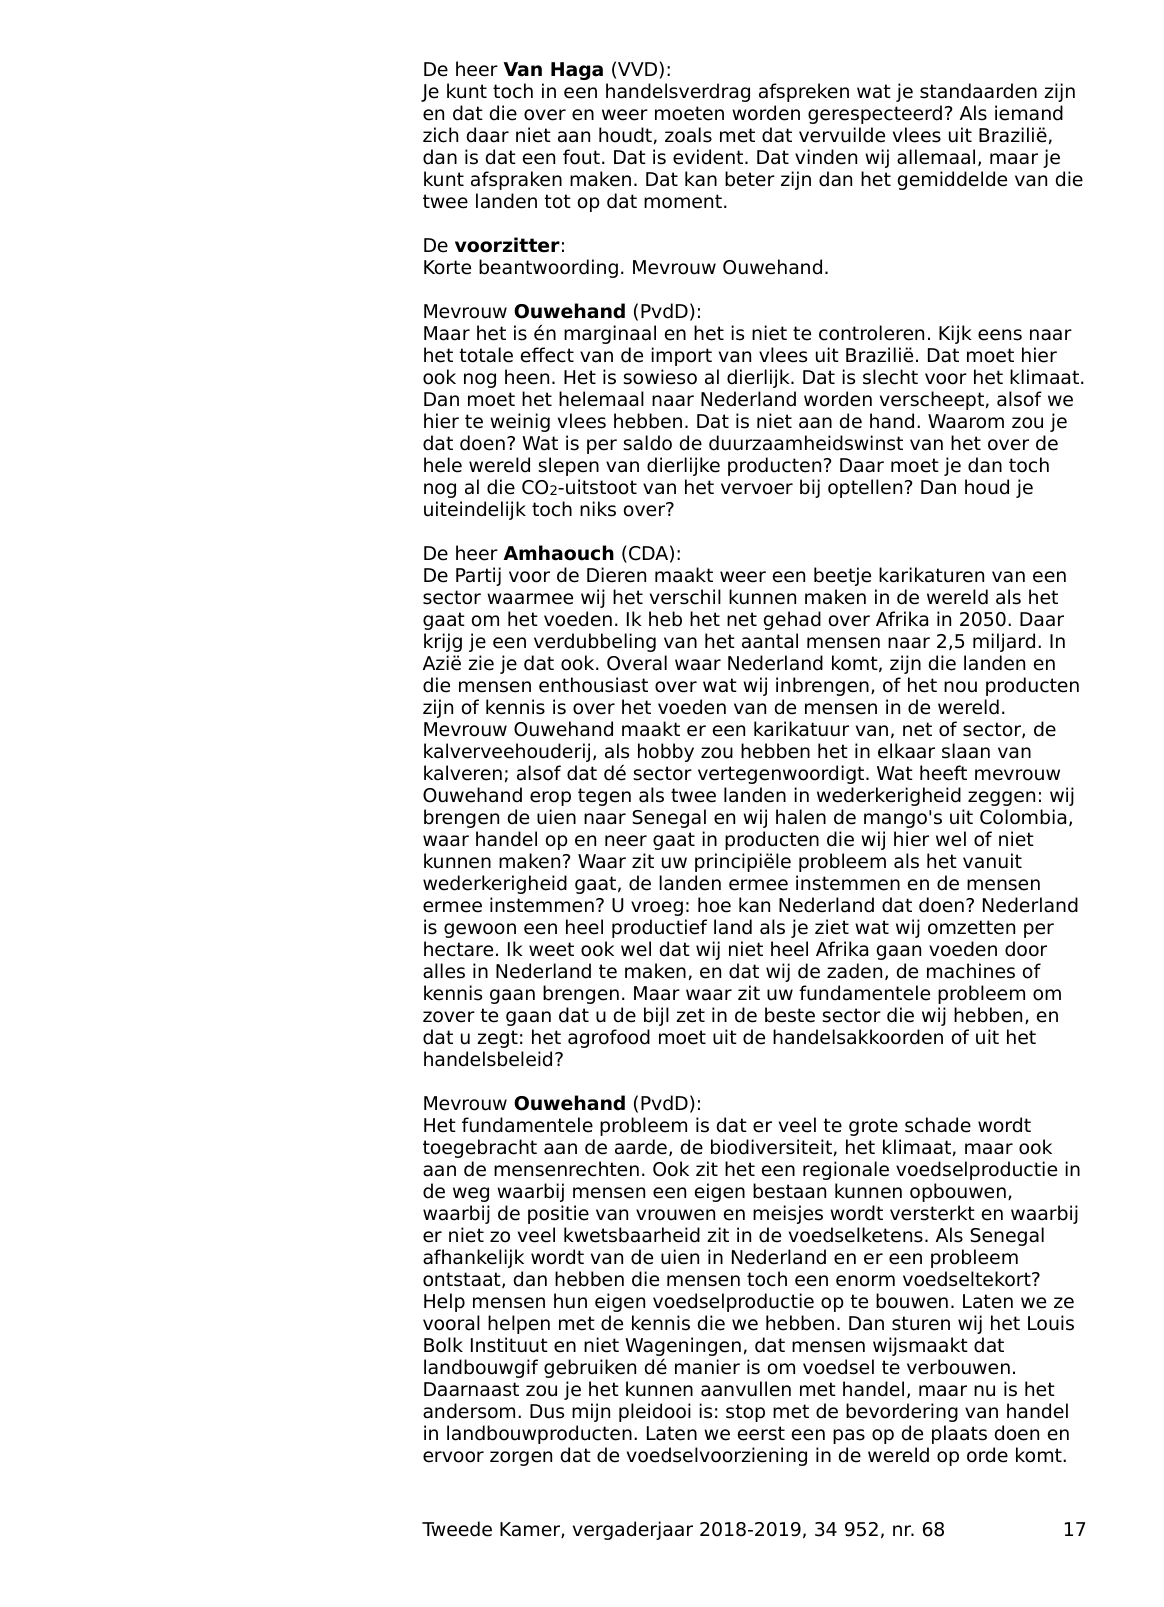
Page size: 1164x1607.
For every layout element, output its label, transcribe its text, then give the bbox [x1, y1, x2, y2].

text De Partij voor de Dieren maakt weer een beetje karikaturen van een sector waarmee wij het verschil kunnen maken in de wereld als het gaat om het voeden. Ik heb het net gehad over Afrika in 2050. Daar krijg je een verdubbeling van het aantal mensen naar 2,5 miljard. In Azië zie je dat ook. Overal waar Nederland komt, zijn die landen en die mensen enthousiast over wat wij inbrengen, of het nou producten zijn of kennis is over het voeden van de mensen in de wereld. Mevrouw Ouwehand maakt er een karikatuur van, net of sector, de kalverveehouderij, als hobby zou hebben het in elkaar slaan van kalveren; alsof dat dé sector vertegenwoordigt. Wat heeft mevrouw Ouwehand erop tegen als twee landen in wederkerigheid zeggen: wij brengen de uien naar Senegal en wij halen de mango's uit Colombia, waar handel op en neer gaat in producten die wij hier wel of niet kunnen maken? Waar zit uw principiële probleem als het vanuit wederkerigheid gaat, de landen ermee instemmen en de mensen ermee instemmen? U vroeg: hoe kan Nederland dat doen? Nederland is gewoon een heel productief land als je ziet wat wij omzetten per hectare. Ik weet ook wel dat wij niet heel Afrika gaan voeden door alles in Nederland te maken, en dat wij de zaden, de machines of kennis gaan brengen. Maar waar zit uw fundamentele probleem om zover te gaan dat u de bijl zet in de beste sector die wij hebben, en dat u zegt: het agrofood moet uit de handelsakkoorden of uit het handelsbeleid? [422, 565, 1087, 1071]
text De heer Amhaouch (CDA): [422, 543, 1087, 565]
text Korte beantwoording. Mevrouw Ouwehand. [422, 257, 1087, 279]
text Mevrouw Ouwehand (PvdD): [422, 301, 1087, 323]
text De heer Van Haga (VVD): [422, 59, 1087, 81]
text Maar het is én marginaal en het is niet te controleren. Kijk eens naar het totale effect van de import van vlees uit Brazilië. Dat moet hier ook nog heen. Het is sowieso al dierlijk. Dat is slecht voor het klimaat. Dan moet het helemaal naar Nederland worden verscheept, alsof we hier te weinig vlees hebben. Dat is niet aan de hand. Waarom zou je dat doen? Wat is per saldo de duurzaamheidswinst van het over de hele wereld slepen van dierlijke producten? Daar moet je dan toch nog al die CO2-uitstoot van het vervoer bij optellen? Dan houd je uiteindelijk toch niks over? [422, 323, 1087, 521]
text Je kunt toch in een handelsverdrag afspreken wat je standaarden zijn en dat die over en weer moeten worden gerespecteerd? Als iemand zich daar niet aan houdt, zoals met dat vervuilde vlees uit Brazilië, dan is dat een fout. Dat is evident. Dat vinden wij allemaal, maar je kunt afspraken maken. Dat kan beter zijn dan het gemiddelde van die twee landen tot op dat moment. [422, 81, 1087, 213]
text Het fundamentele probleem is dat er veel te grote schade wordt toegebracht aan de aarde, de biodiversiteit, het klimaat, maar ook aan de mensenrechten. Ook zit het een regionale voedselproductie in de weg waarbij mensen een eigen bestaan kunnen opbouwen, waarbij de positie van vrouwen en meisjes wordt versterkt en waarbij er niet zo veel kwetsbaarheid zit in de voedselketens. Als Senegal afhankelijk wordt van de uien in Nederland en er een probleem ontstaat, dan hebben die mensen toch een enorm voedseltekort? Help mensen hun eigen voedselproductie op te bouwen. Laten we ze vooral helpen met de kennis die we hebben. Dan sturen wij het Louis Bolk Instituut en niet Wageningen, dat mensen wijsmaakt dat landbouwgif gebruiken dé manier is om voedsel te verbouwen. Daarnaast zou je het kunnen aanvullen met handel, maar nu is het andersom. Dus mijn pleidooi is: stop met de bevordering van handel in landbouwproducten. Laten we eerst een pas op de plaats doen en ervoor zorgen dat de voedselvoorziening in de wereld op orde komt. [422, 1115, 1087, 1467]
text De voorzitter: [422, 235, 1087, 257]
text Mevrouw Ouwehand (PvdD): [422, 1093, 1087, 1115]
